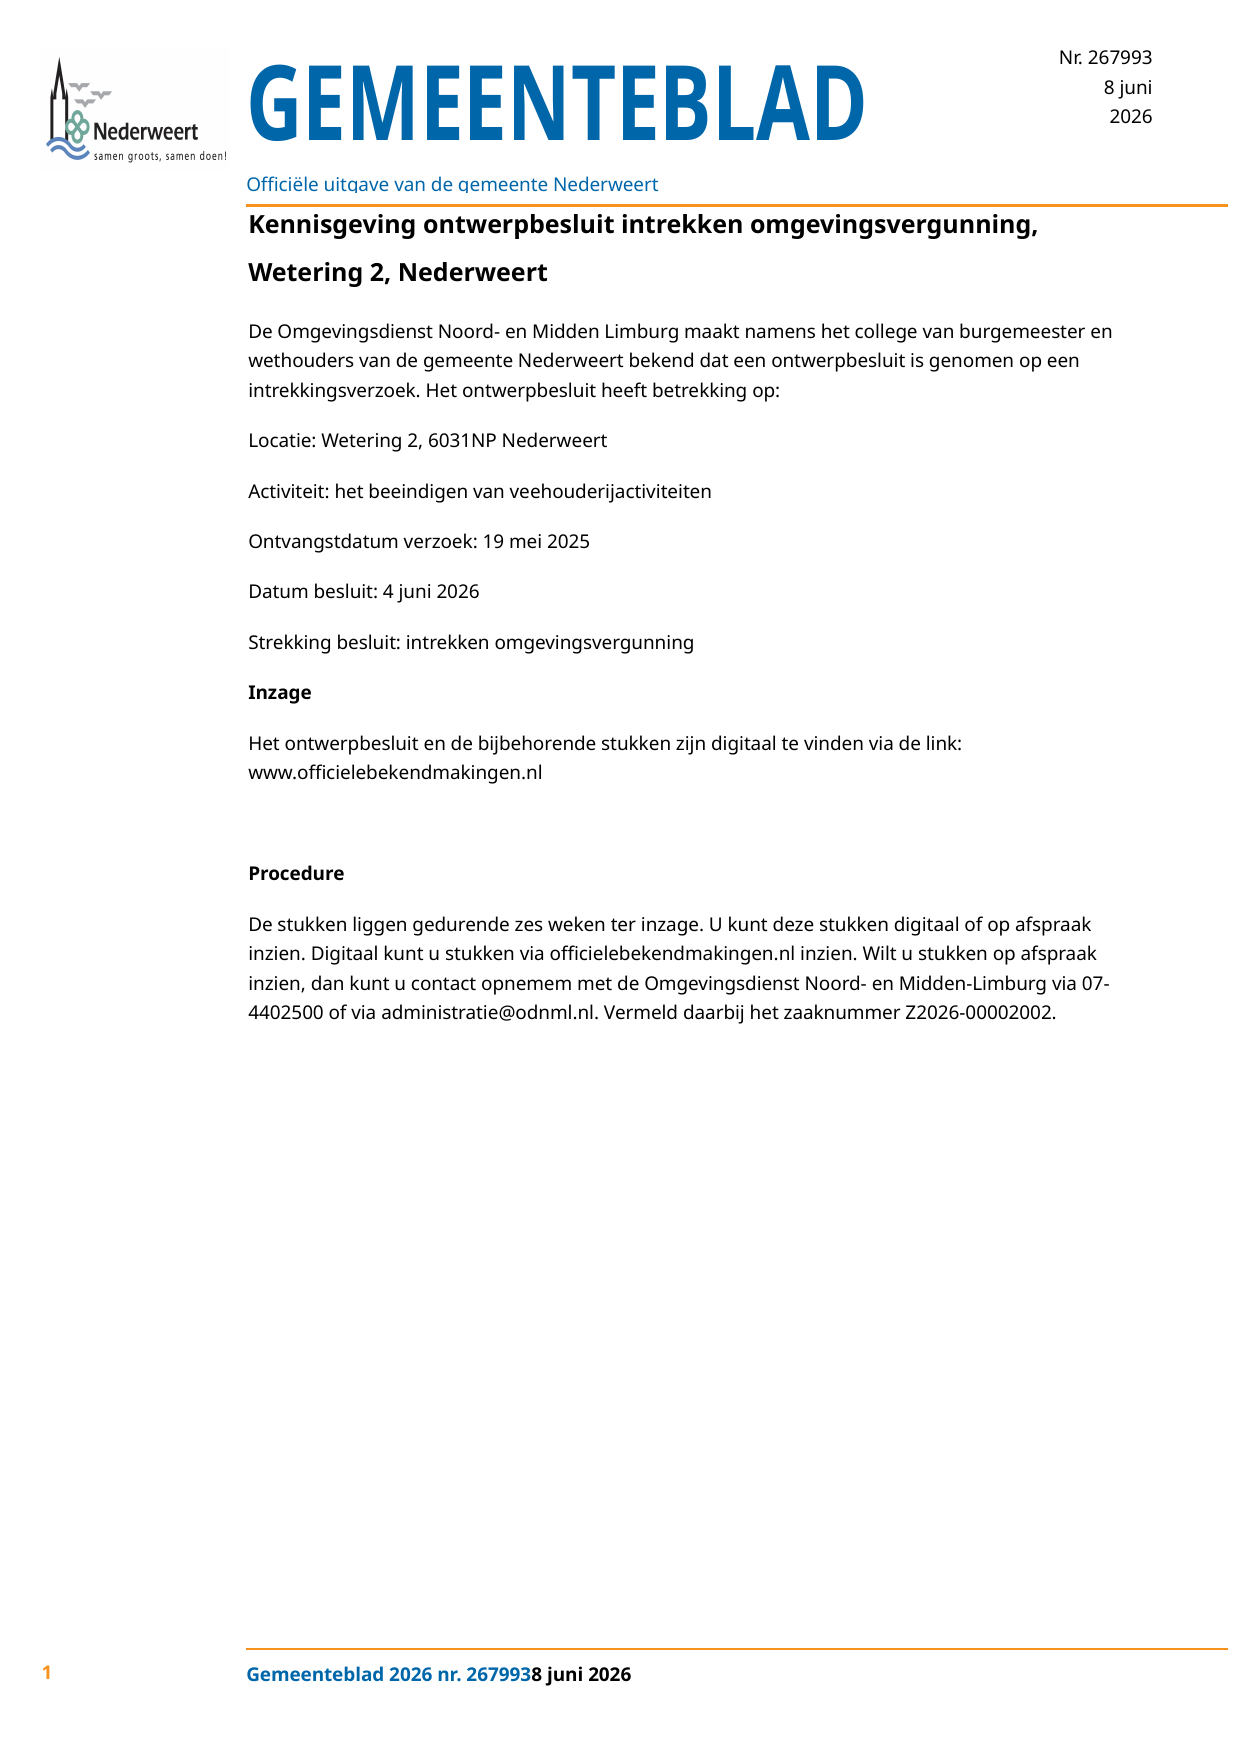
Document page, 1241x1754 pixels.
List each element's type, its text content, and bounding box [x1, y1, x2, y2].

text Inzage [248, 679, 1152, 705]
text Ontvangstdatum verzoek: 19 mei 2025 [248, 528, 1152, 554]
picture [41, 47, 231, 172]
text De stukken liggen gedurende zes weken ter inzage. U kunt deze stukken digitaal of op afspraak inzien. Digitaal kunt u stukken via officielebekendmakingen.nl inzien. Wilt u stukken op afspraak inzien, dan kunt u contact opnemem met de Omgevingsdienst Noord- en Midden-Limburg via 07-4402500 of via administratie@odnml.nl. Vermeld daarbij het zaaknummer Z2026-00002002. [248, 911, 1152, 1025]
text Het ontwerpbesluit en de bijbehorende stukken zijn digitaal te vinden via de link: www.officielebekendmakingen.nl [248, 730, 1152, 785]
text Activiteit: het beeindigen van veehouderijactiviteiten [248, 478, 1152, 504]
text Kennisgeving ontwerpbesluit intrekken omgevingsvergunning, Wetering 2, Nederweert [248, 207, 1152, 288]
text Procedure [248, 860, 1152, 886]
text Datum besluit: 4 juni 2026 [248, 579, 1152, 604]
text Locatie: Wetering 2, 6031NP Nederweert [248, 427, 1152, 453]
text Strekking besluit: intrekken omgevingsvergunning [248, 629, 1152, 655]
text De Omgevingsdienst Noord- en Midden Limburg maakt namens het college van burgemeester en wethouders van de gemeente Nederweert bekend dat een ontwerpbesluit is genomen op een intrekkingsverzoek. Het ontwerpbesluit heeft betrekking op: [248, 318, 1152, 403]
